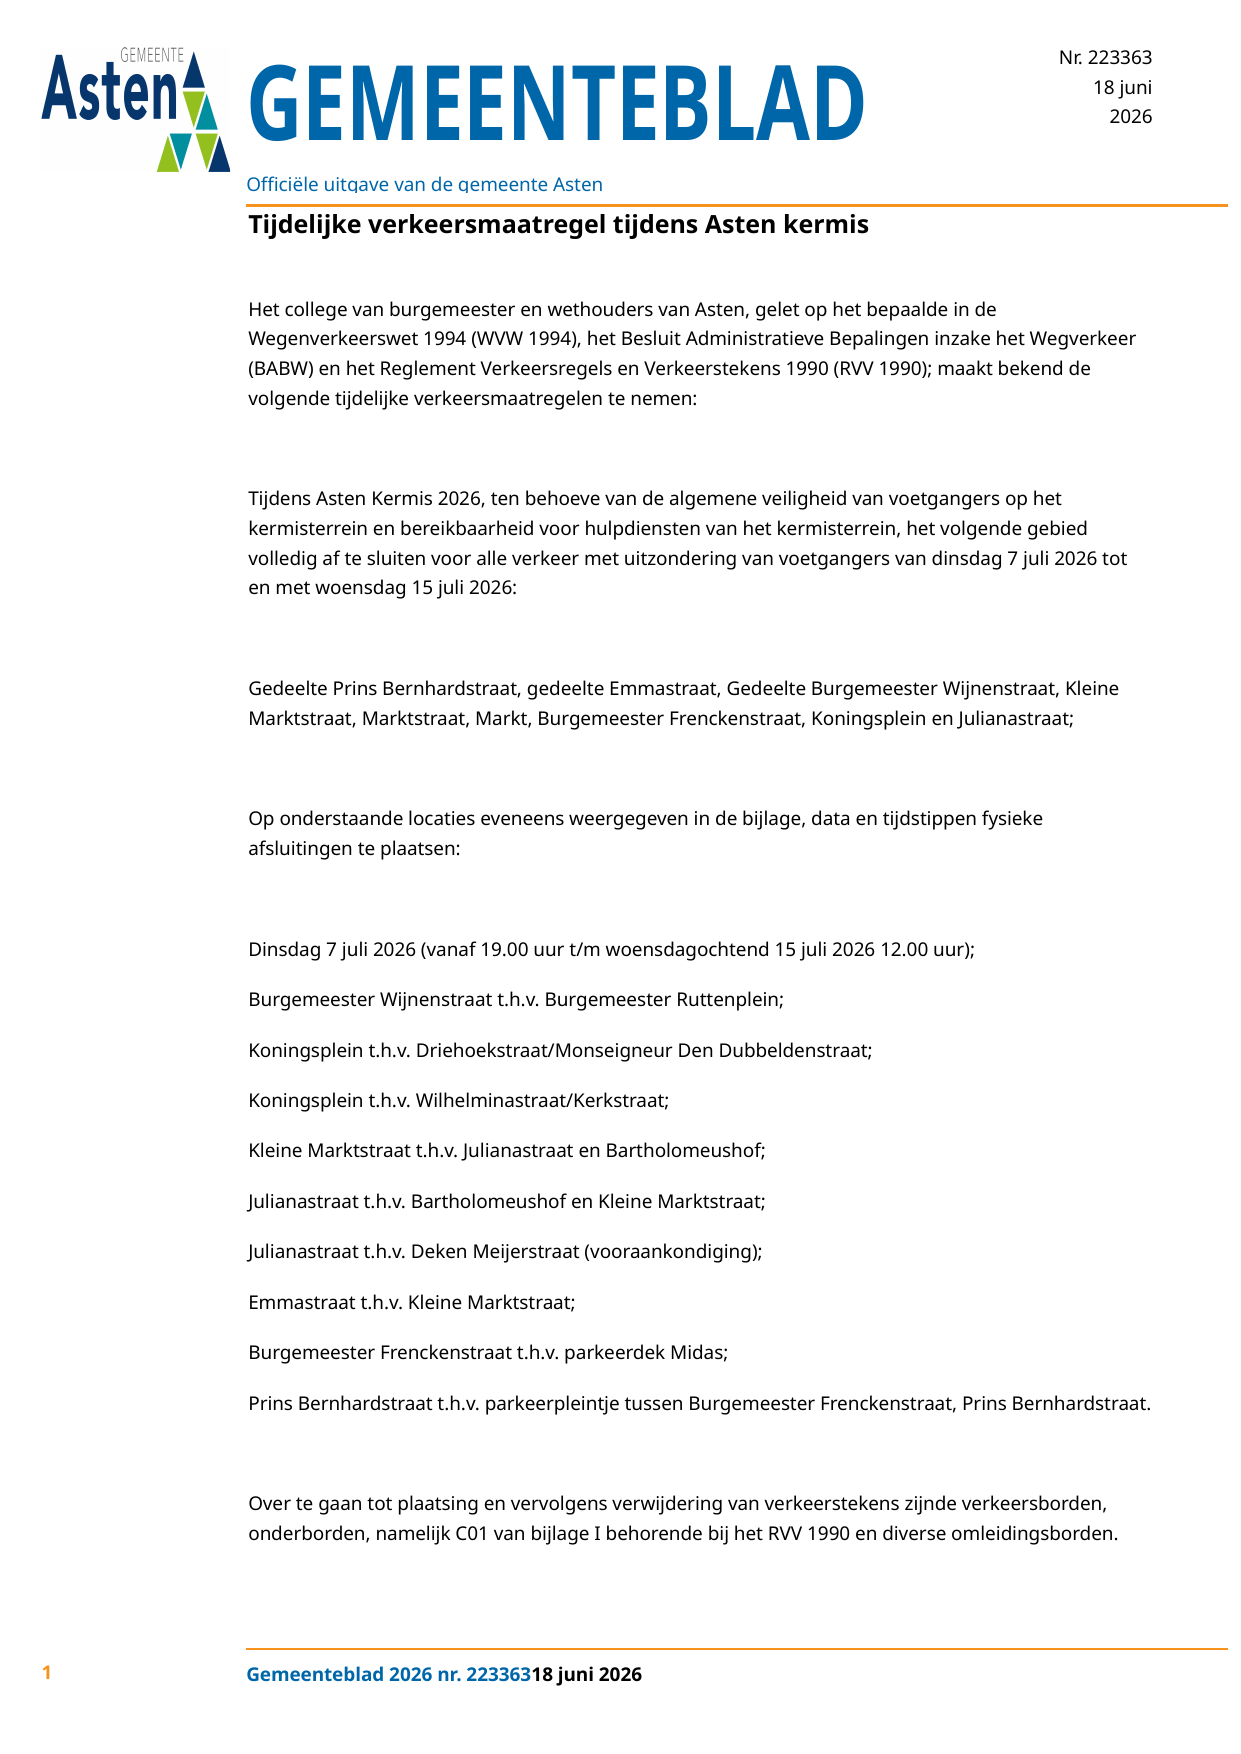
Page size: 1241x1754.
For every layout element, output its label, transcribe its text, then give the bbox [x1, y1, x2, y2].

text Emmastraat t.h.v. Kleine Marktstraat; [248, 1289, 1152, 1315]
text Julianastraat t.h.v. Bartholomeushof en Kleine Marktstraat; [248, 1188, 1152, 1214]
text Gedeelte Prins Bernhardstraat, gedeelte Emmastraat, Gedeelte Burgemeester Wijnenstraat, Kleine Marktstraat, Marktstraat, Markt, Burgemeester Frenckenstraat, Koningsplein en Julianastraat; [248, 675, 1152, 731]
text Op onderstaande locaties eveneens weergegeven in de bijlage, data en tijdstippen fysieke afsluitingen te plaatsen: [248, 806, 1152, 861]
text Over te gaan tot plaatsing en vervolgens verwijdering van verkeerstekens zijnde verkeersborden, onderborden, namelijk C01 van bijlage I behorende bij het RVV 1990 en diverse omleidingsborden. [248, 1491, 1152, 1546]
text Koningsplein t.h.v. Driehoekstraat/Monseigneur Den Dubbeldenstraat; [248, 1037, 1152, 1063]
text Tijdens Asten Kermis 2026, ten behoeve van de algemene veiligheid van voetgangers op het kermisterrein en bereikbaarheid voor hulpdiensten van het kermisterrein, het volgende gebied volledig af te sluiten voor alle verkeer met uitzondering van voetgangers van dinsdag 7 juli 2026 tot en met woensdag 15 juli 2026: [248, 486, 1152, 600]
text Burgemeester Frenckenstraat t.h.v. parkeerdek Midas; [248, 1339, 1152, 1365]
text Tijdelijke verkeersmaatregel tijdens Asten kermis [248, 207, 1152, 241]
text Kleine Marktstraat t.h.v. Julianastraat en Bartholomeushof; [248, 1138, 1152, 1163]
text Julianastraat t.h.v. Deken Meijerstraat (vooraankondiging); [248, 1238, 1152, 1264]
text Burgemeester Wijnenstraat t.h.v. Burgemeester Ruttenplein; [248, 986, 1152, 1012]
text Koningsplein t.h.v. Wilhelminastraat/Kerkstraat; [248, 1087, 1152, 1113]
picture [41, 47, 231, 172]
text Prins Bernhardstraat t.h.v. parkeerpleintje tussen Burgemeester Frenckenstraat, Prins Bernhardstraat. [248, 1390, 1152, 1416]
text Het college van burgemeester en wethouders van Asten, gelet op het bepaalde in de Wegenverkeerswet 1994 (WVW 1994), het Besluit Administratieve Bepalingen inzake het Wegverkeer (BABW) en het Reglement Verkeersregels en Verkeerstekens 1990 (RVV 1990); maakt bekend de volgende tijdelijke verkeersmaatregelen te nemen: [248, 296, 1152, 411]
text Dinsdag 7 juli 2026 (vanaf 19.00 uur t/m woensdagochtend 15 juli 2026 12.00 uur); [248, 936, 1152, 962]
